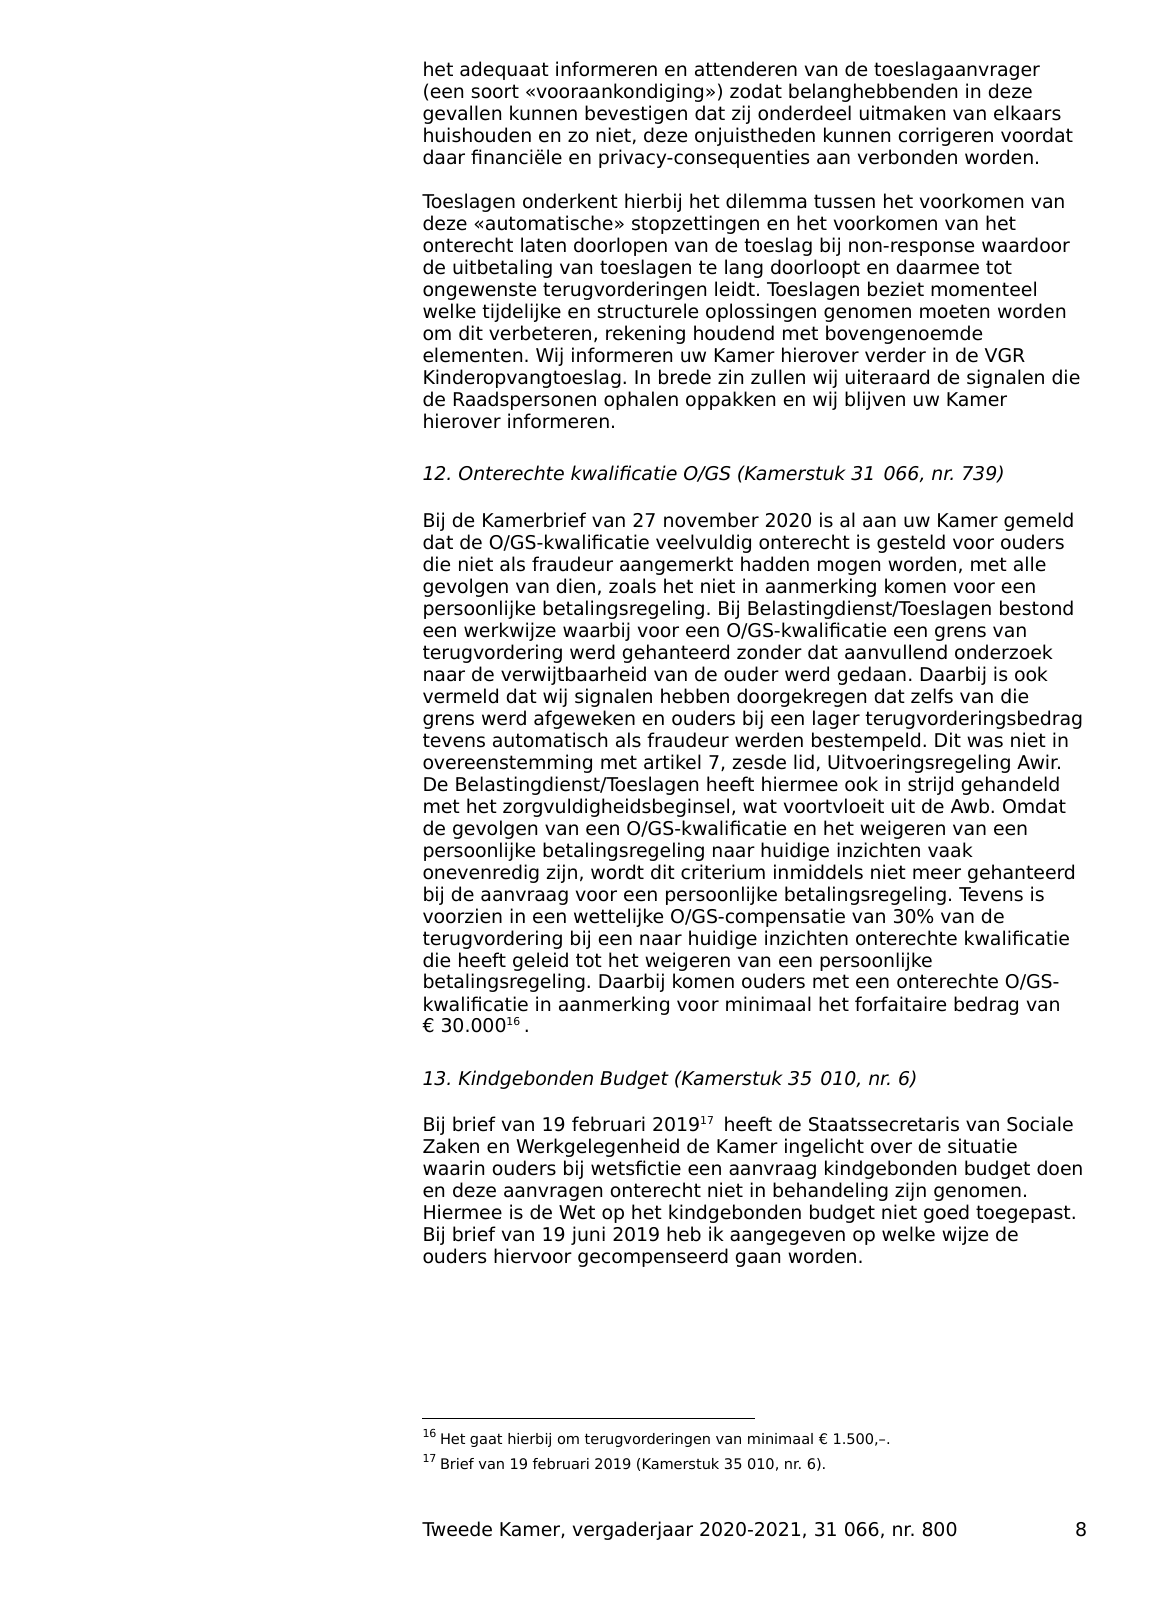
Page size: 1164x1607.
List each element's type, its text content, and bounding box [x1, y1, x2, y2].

text Bij de Kamerbrief van 27 november 2020 is al aan uw Kamer gemeld dat de O/GS-kwalificatie veelvuldig onterecht is gesteld voor ouders die niet als fraudeur aangemerkt hadden mogen worden, met alle gevolgen van dien, zoals het niet in aanmerking komen voor een persoonlijke betalingsregeling. Bij Belastingdienst/Toeslagen bestond een werkwijze waarbij voor een O/GS-kwalificatie een grens van terugvordering werd gehanteerd zonder dat aanvullend onderzoek naar de verwijtbaarheid van de ouder werd gedaan. Daarbij is ook vermeld dat wij signalen hebben doorgekregen dat zelfs van die grens werd afgeweken en ouders bij een lager terugvorderingsbedrag tevens automatisch als fraudeur werden bestempeld. Dit was niet in overeenstemming met artikel 7, zesde lid, Uitvoeringsregeling Awir. De Belastingdienst/Toeslagen heeft hiermee ook in strijd gehandeld met het zorgvuldigheidsbeginsel, wat voortvloeit uit de Awb. Omdat de gevolgen van een O/GS-kwalificatie en het weigeren van een persoonlijke betalingsregeling naar huidige inzichten vaak onevenredig zijn, wordt dit criterium inmiddels niet meer gehanteerd bij de aanvraag voor een persoonlijke betalingsregeling. Tevens is voorzien in een wettelijke O/GS-compensatie van 30% van de terugvordering bij een naar huidige inzichten onterechte kwalificatie die heeft geleid tot het weigeren van een persoonlijke betalingsregeling. Daarbij komen ouders met een onterechte O/GS-kwalificatie in aanmerking voor minimaal het forfaitaire bedrag van € 30.000. [422, 510, 1087, 1037]
text het adequaat informeren en attenderen van de toeslagaanvrager (een soort «vooraankondiging») zodat belanghebbenden in deze gevallen kunnen bevestigen dat zij onderdeel uitmaken van elkaars huishouden en zo niet, deze onjuistheden kunnen corrigeren voordat daar financiële en privacy-consequenties aan verbonden worden. [422, 59, 1087, 169]
text Brief van 19 februari 2019 (Kamerstuk 35 010, nr. 6). [422, 1452, 1087, 1474]
text Het gaat hierbij om terugvorderingen van minimaal € 1.500,–. [422, 1427, 1087, 1449]
subtitle 13. Kindgebonden Budget (Kamerstuk 35 010, nr. 6) [422, 1067, 1087, 1089]
text Toeslagen onderkent hierbij het dilemma tussen het voorkomen van deze «automatische» stopzettingen en het voorkomen van het onterecht laten doorlopen van de toeslag bij non-response waardoor de uitbetaling van toeslagen te lang doorloopt en daarmee tot ongewenste terugvorderingen leidt. Toeslagen beziet momenteel welke tijdelijke en structurele oplossingen genomen moeten worden om dit verbeteren, rekening houdend met bovengenoemde elementen. Wij informeren uw Kamer hierover verder in de VGR Kinderopvangtoeslag. In brede zin zullen wij uiteraard de signalen die de Raadspersonen ophalen oppakken en wij blijven uw Kamer hierover informeren. [422, 191, 1087, 433]
subtitle 12. Onterechte kwalificatie O/GS (Kamerstuk 31 066, nr. 739) [422, 463, 1087, 485]
text Bij brief van 19 februari 2019 heeft de Staatssecretaris van Sociale Zaken en Werkgelegenheid de Kamer ingelicht over de situatie waarin ouders bij wetsfictie een aanvraag kindgebonden budget doen en deze aanvragen onterecht niet in behandeling zijn genomen. Hiermee is de Wet op het kindgebonden budget niet goed toegepast. Bij brief van 19 juni 2019 heb ik aangegeven op welke wijze de ouders hiervoor gecompenseerd gaan worden. [422, 1114, 1087, 1268]
